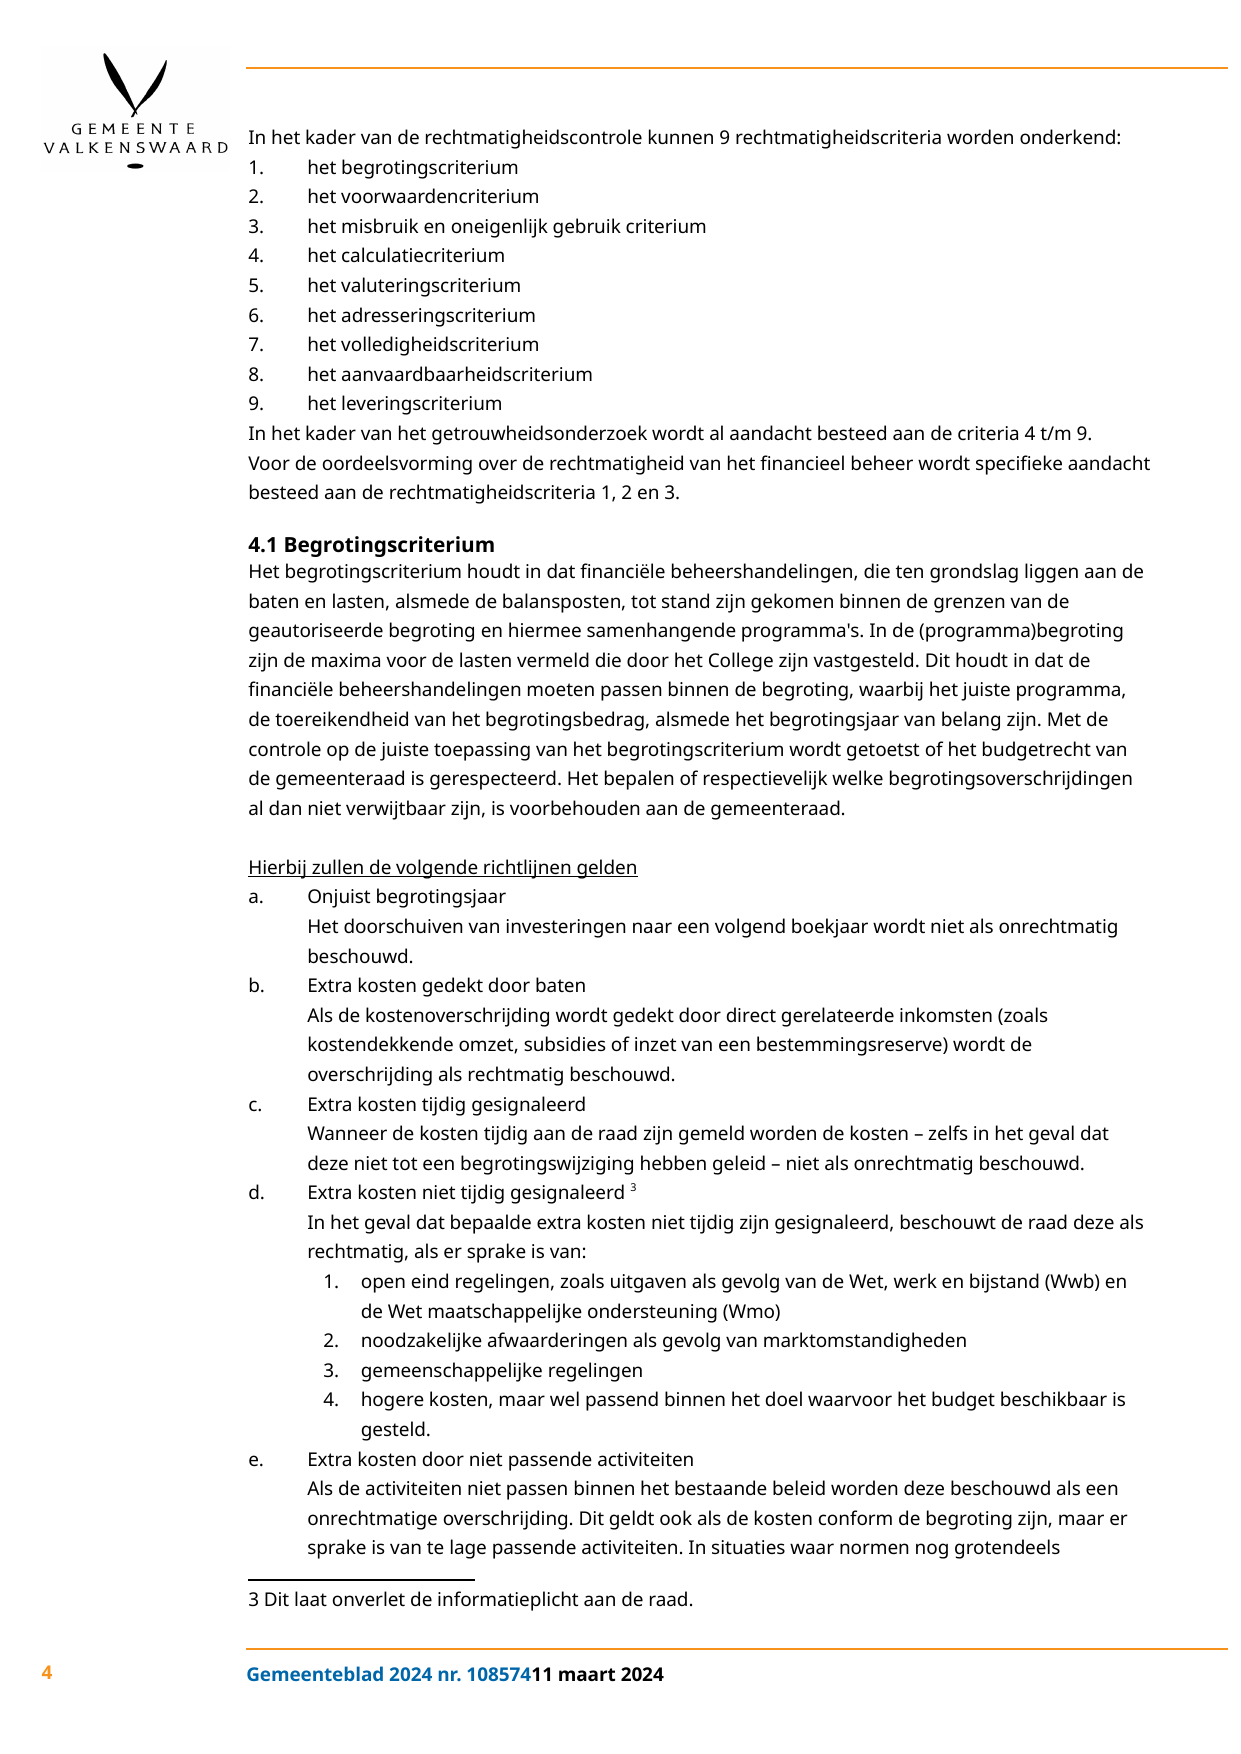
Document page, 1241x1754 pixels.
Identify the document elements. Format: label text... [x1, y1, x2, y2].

list het leveringscriterium [248, 391, 1152, 416]
text Hierbij zullen de volgende richtlijnen gelden [248, 854, 1152, 880]
list gemeenschappelijke regelingen [323, 1357, 1152, 1383]
list Wanneer de kosten tijdig aan de raad zijn gemeld worden de kosten – zelfs in het geval dat deze niet tot een begrotingswijziging hebben geleid – niet als onrechtmatig beschouwd. [248, 1120, 1152, 1176]
list Extra kosten door niet passende activiteiten [248, 1446, 1152, 1471]
list In het geval dat bepaalde extra kosten niet tijdig zijn gesignaleerd, beschouwt de raad deze als rechtmatig, als er sprake is van: [248, 1209, 1152, 1264]
list het volledigheidscriterium [248, 331, 1152, 357]
text 4.1 Begrotingscriterium [248, 530, 1152, 558]
list het calculatiecriterium [248, 243, 1152, 268]
text In het kader van de rechtmatigheidscontrole kunnen 9 rechtmatigheidscriteria worden onderkend: [248, 124, 1152, 150]
picture [41, 47, 231, 172]
list Extra kosten gedekt door baten [248, 972, 1152, 998]
list open eind regelingen, zoals uitgaven als gevolg van de Wet, werk en bijstand (Wwb) en de Wet maatschappelijke ondersteuning (Wmo) [323, 1268, 1152, 1323]
list het voorwaardencriterium [248, 183, 1152, 209]
list noodzakelijke afwaarderingen als gevolg van marktomstandigheden [323, 1327, 1152, 1353]
list hogere kosten, maar wel passend binnen het doel waarvoor het budget beschikbaar is gesteld. [323, 1387, 1152, 1442]
list het misbruik en oneigenlijk gebruik criterium [248, 213, 1152, 239]
list Als de kostenoverschrijding wordt gedekt door direct gerelateerde inkomsten (zoals kostendekkende omzet, subsidies of inzet van een bestemmingsreserve) wordt de overschrijding als rechtmatig beschouwd. [248, 1002, 1152, 1087]
text Voor de oordeelsvorming over de rechtmatigheid van het financieel beheer wordt specifieke aandacht besteed aan de rechtmatigheidscriteria 1, 2 en 3. [248, 450, 1152, 505]
list Dit laat onverlet de informatieplicht aan de raad. [248, 1586, 1152, 1612]
list het aanvaardbaarheidscriterium [248, 361, 1152, 387]
list Als de activiteiten niet passen binnen het bestaande beleid worden deze beschouwd als een onrechtmatige overschrijding. Dit geldt ook als de kosten conform de begroting zijn, maar er sprake is van te lage passende activiteiten. In situaties waar normen nog grotendeels [248, 1475, 1152, 1560]
list het begrotingscriterium [248, 154, 1152, 180]
list Extra kosten niet tijdig gesignaleerd [248, 1179, 1152, 1205]
list het adresseringscriterium [248, 302, 1152, 328]
list Extra kosten tijdig gesignaleerd [248, 1091, 1152, 1116]
list Onjuist begrotingsjaar [248, 884, 1152, 909]
list het valuteringscriterium [248, 272, 1152, 298]
text In het kader van het getrouwheidsonderzoek wordt al aandacht besteed aan de criteria 4 t/m 9. [248, 420, 1152, 446]
list Het doorschuiven van investeringen naar een volgend boekjaar wordt niet als onrechtmatig beschouwd. [248, 913, 1152, 968]
text Het begrotingscriterium houdt in dat financiële beheershandelingen, die ten grondslag liggen aan de baten en lasten, alsmede de balansposten, tot stand zijn gekomen binnen de grenzen van de geautoriseerde begroting en hiermee samenhangende programma's. In de (programma)begroting zijn de maxima voor de lasten vermeld die door het College zijn vastgesteld. Dit houdt in dat de financiële beheershandelingen moeten passen binnen de begroting, waarbij het juiste programma, de toereikendheid van het begrotingsbedrag, alsmede het begrotingsjaar van belang zijn. Met de controle op de juiste toepassing van het begrotingscriterium wordt getoetst of het budgetrecht van de gemeenteraad is gerespecteerd. Het bepalen of respectievelijk welke begrotingsoverschrijdingen al dan niet verwijtbaar zijn, is voorbehouden aan de gemeenteraad. [248, 558, 1152, 821]
